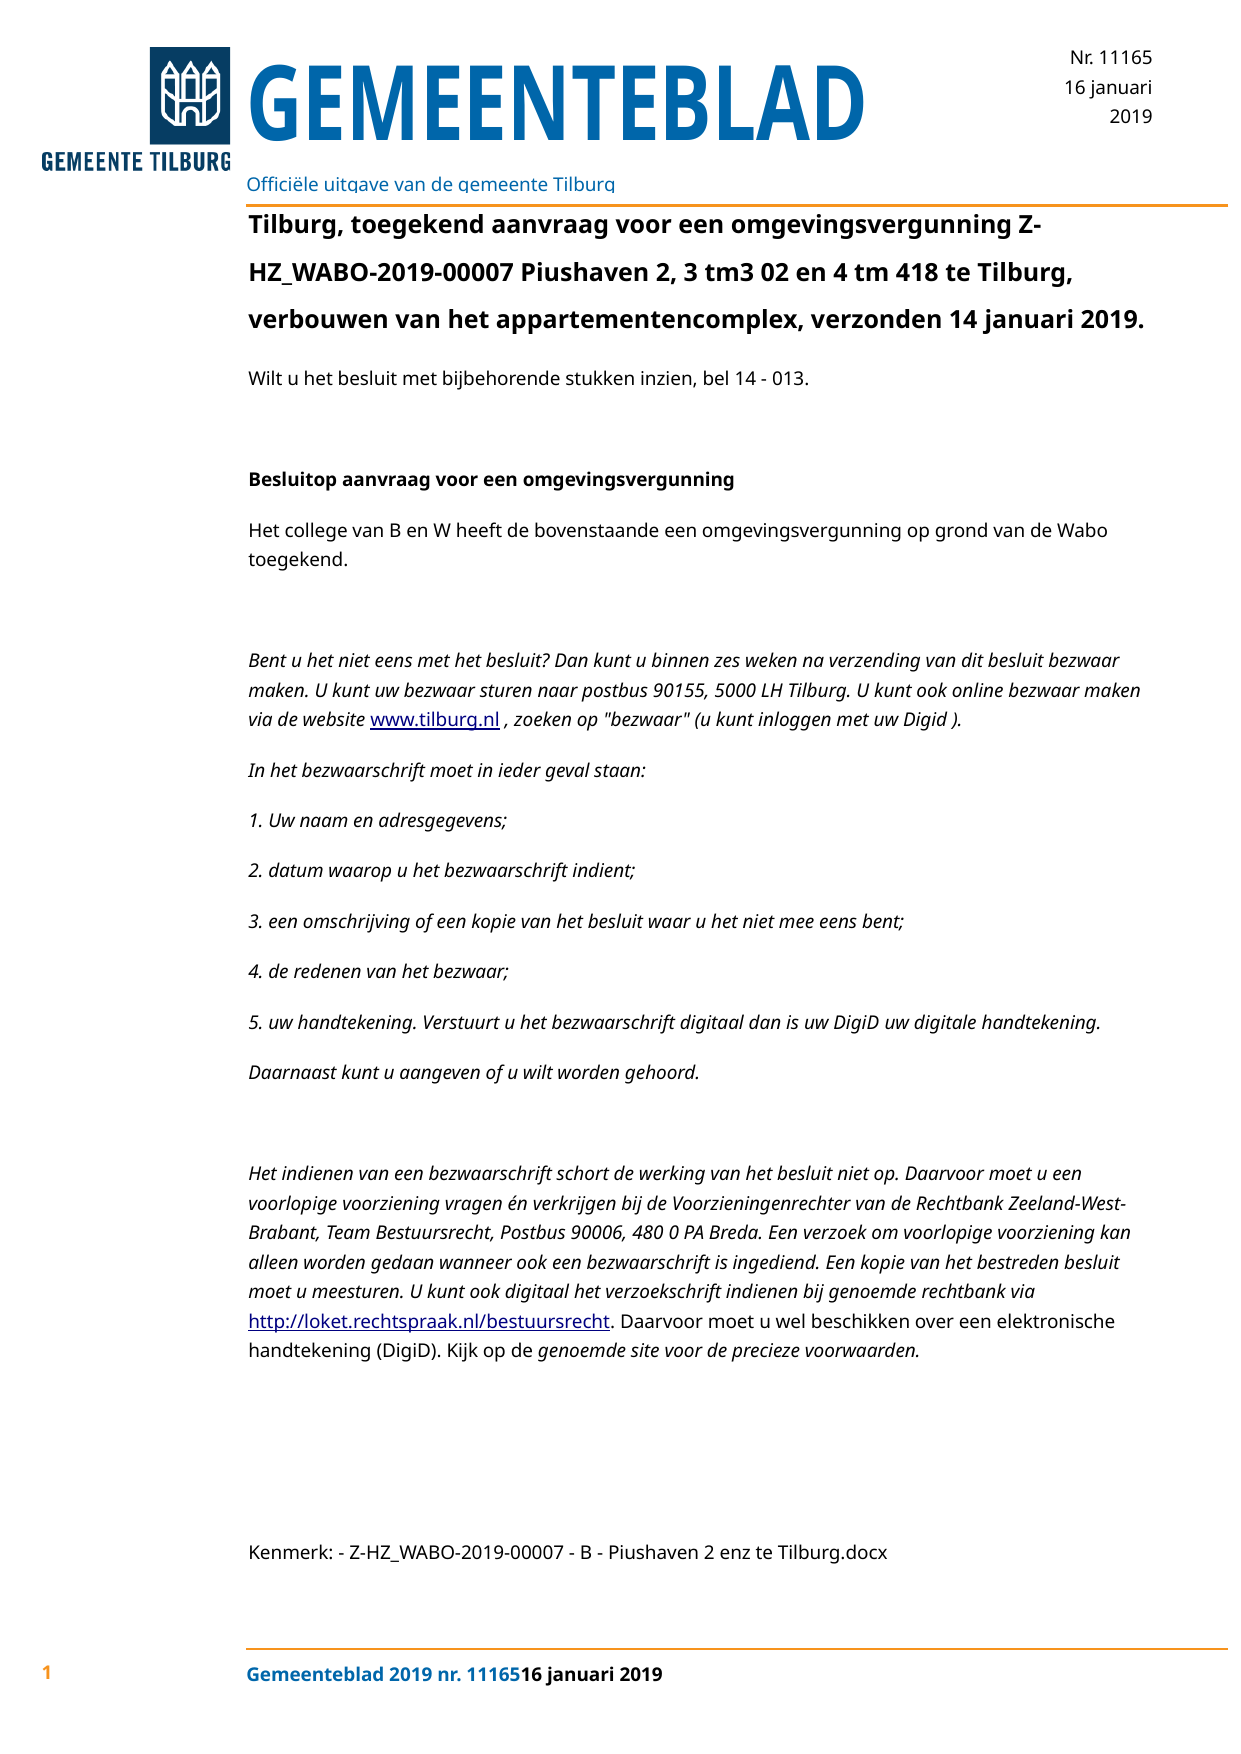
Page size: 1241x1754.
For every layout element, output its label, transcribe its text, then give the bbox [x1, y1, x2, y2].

text Tilburg, toegekend aanvraag voor een omgevingsvergunning Z-HZ_WABO-2019-00007 Piushaven 2, 3 tm3 02 en 4 tm 418 te Tilburg, verbouwen van het appartementencomplex, verzonden 14 januari 2019. [248, 207, 1152, 336]
picture [41, 47, 231, 172]
text Besluitop aanvraag voor een omgevingsvergunning [248, 466, 1152, 492]
text 4. de redenen van het bezwaar; [248, 958, 1152, 984]
text 1. Uw naam en adresgegevens; [248, 807, 1152, 833]
text 2. datum waarop u het bezwaarschrift indient; [248, 858, 1152, 883]
text 3. een omschrijving of een kopie van het besluit waar u het niet mee eens bent; [248, 908, 1152, 934]
text 5. uw handtekening. Verstuurt u het bezwaarschrift digitaal dan is uw DigiD uw digitale handtekening. [248, 1009, 1152, 1034]
text Kenmerk: - Z-HZ_WABO-2019-00007 - B - Piushaven 2 enz te Tilburg.docx [248, 1539, 1152, 1565]
text In het bezwaarschrift moet in ieder geval staan: [248, 757, 1152, 782]
text Daarnaast kunt u aangeven of u wilt worden gehoord. [248, 1059, 1152, 1085]
text Bent u het niet eens met het besluit? Dan kunt u binnen zes weken na verzending van dit besluit bezwaar maken. U kunt uw bezwaar sturen naar postbus 90155, 5000 LH Tilburg. U kunt ook online bezwaar maken via de website www.tilburg.nl , zoeken op "bezwaar" (u kunt inloggen met uw Digid ). [248, 647, 1152, 732]
text Wilt u het besluit met bijbehorende stukken inzien, bel 14 - 013. [248, 366, 1152, 391]
text Het indienen van een bezwaarschrift schort de werking van het besluit niet op. Daarvoor moet u een voorlopige voorziening vragen én verkrijgen bij de Voorzieningenrechter van de Rechtbank Zeeland-West-Brabant, Team Bestuursrecht, Postbus 90006, 480 0 PA Breda. Een verzoek om voorlopige voorziening kan alleen worden gedaan wanneer ook een bezwaarschrift is ingediend. Een kopie van het bestreden besluit moet u meesturen. U kunt ook digitaal het verzoekschrift indienen bij genoemde rechtbank via http://loket.rechtspraak.nl/bestuursrecht. Daarvoor moet u wel beschikken over een elektronische handtekening (DigiD). Kijk op de genoemde site voor de precieze voorwaarden. [248, 1160, 1152, 1363]
text Het college van B en W heeft de bovenstaande een omgevingsvergunning op grond van de Wabo toegekend. [248, 517, 1152, 572]
